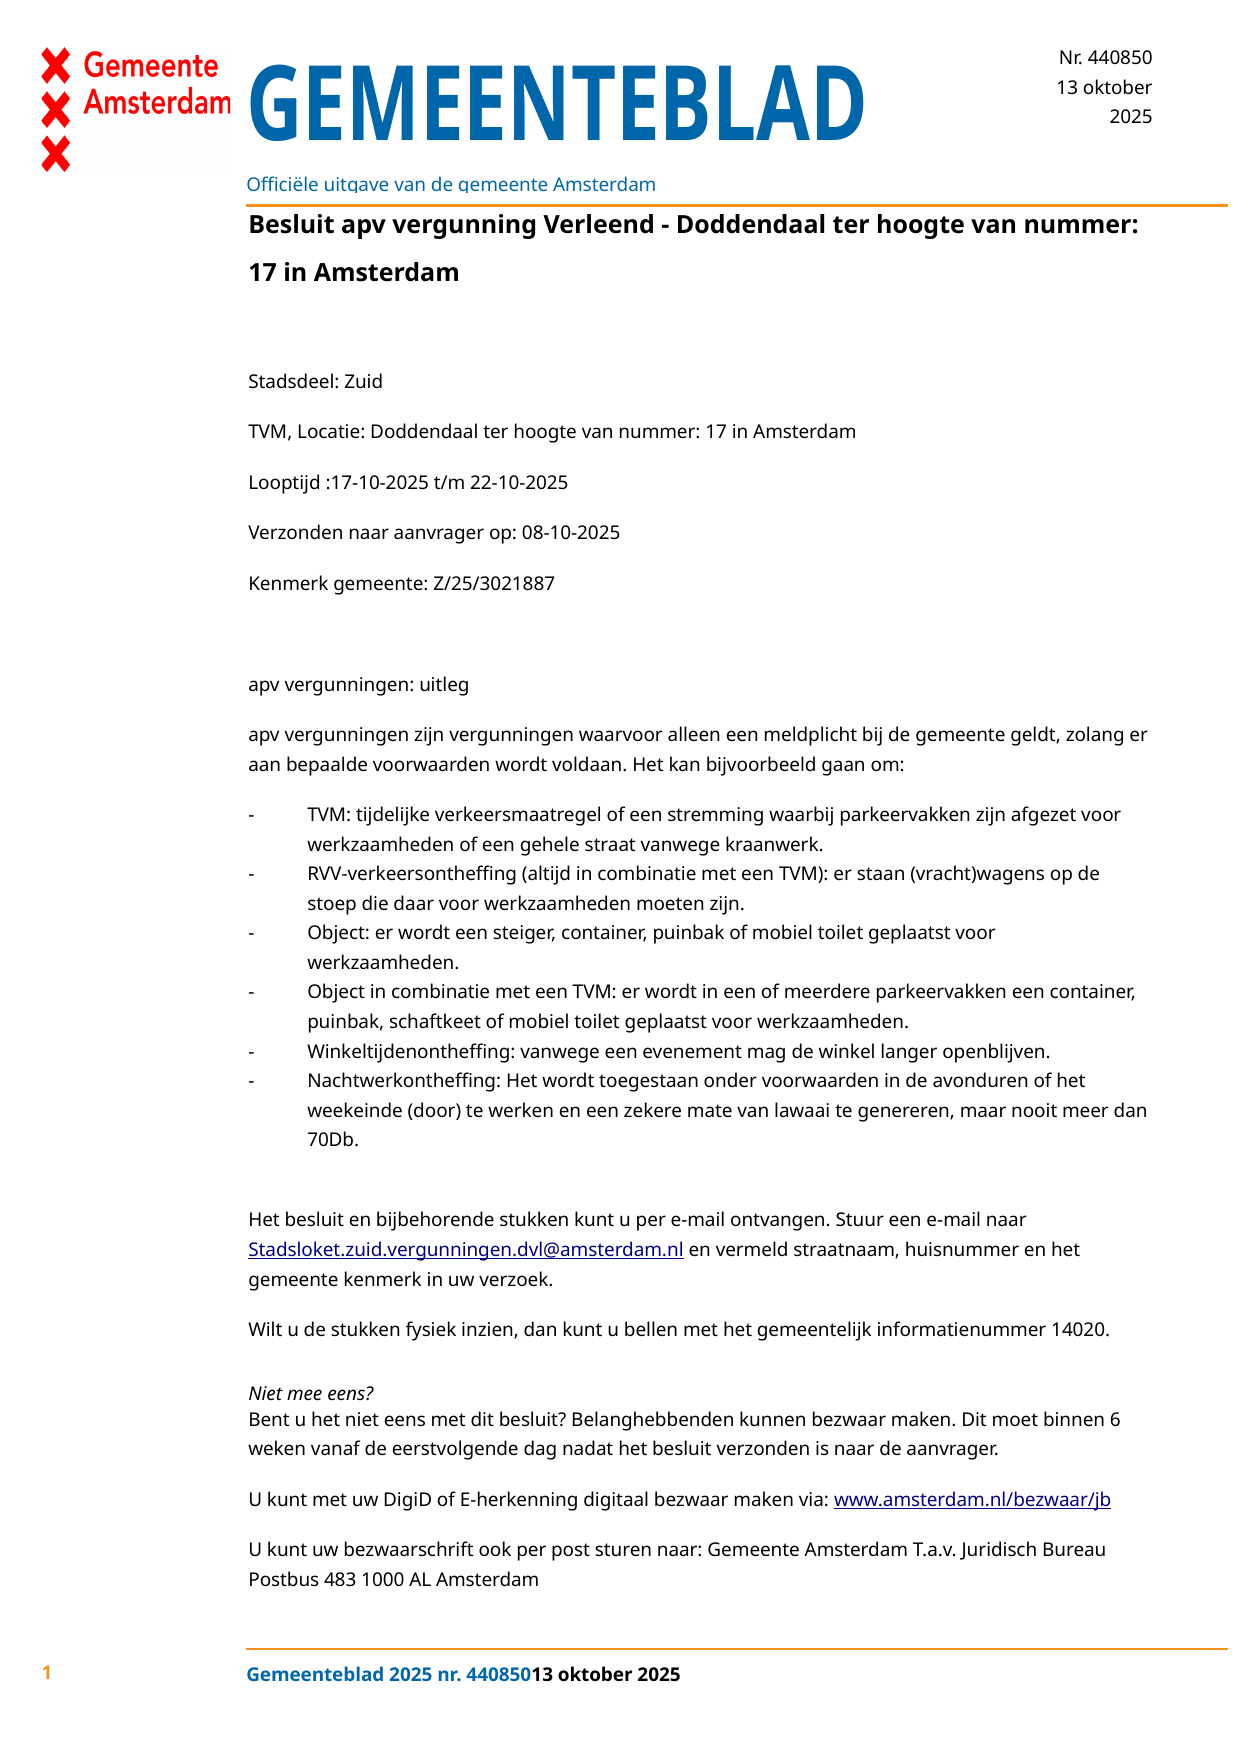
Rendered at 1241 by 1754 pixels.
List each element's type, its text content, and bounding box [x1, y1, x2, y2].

list Nachtwerkontheffing: Het wordt toegestaan onder voorwaarden in de avonduren of het weekeinde (door) te werken en een zekere mate van lawaai te genereren, maar nooit meer dan 70Db. [248, 1067, 1152, 1152]
text Verzonden naar aanvrager op: 08-10-2025 [248, 519, 1152, 545]
text Wilt u de stukken fysiek inzien, dan kunt u bellen met het gemeentelijk informatienummer 14020. [248, 1316, 1152, 1342]
list Object in combinatie met een TVM: er wordt in een of meerdere parkeervakken een container, puinbak, schaftkeet of mobiel toilet geplaatst voor werkzaamheden. [248, 979, 1152, 1034]
text Het besluit en bijbehorende stukken kunt u per e-mail ontvangen. Stuur een e-mail naar Stadsloket.zuid.vergunningen.dvl@amsterdam.nl en vermeld straatnaam, huisnummer en het gemeente kenmerk in uw verzoek. [248, 1207, 1152, 1292]
text Niet mee eens? [248, 1380, 1152, 1406]
text Besluit apv vergunning Verleend - Doddendaal ter hoogte van nummer: 17 in Amsterdam [248, 207, 1152, 288]
text Kenmerk gemeente: Z/25/3021887 [248, 570, 1152, 596]
list Winkeltijdenontheffing: vanwege een evenement mag de winkel langer openblijven. [248, 1038, 1152, 1064]
text TVM, Locatie: Doddendaal ter hoogte van nummer: 17 in Amsterdam [248, 419, 1152, 444]
text Looptijd :17-10-2025 t/m 22-10-2025 [248, 469, 1152, 495]
list RVV-verkeersontheffing (altijd in combinatie met een TVM): er staan (vracht)wagens op de stoep die daar voor werkzaamheden moeten zijn. [248, 860, 1152, 916]
text apv vergunningen zijn vergunningen waarvoor alleen een meldplicht bij de gemeente geldt, zolang er aan bepaalde voorwaarden wordt voldaan. Het kan bijvoorbeeld gaan om: [248, 721, 1152, 777]
text U kunt met uw DigiD of E-herkenning digitaal bezwaar maken via: www.amsterdam.nl/bezwaar/jb [248, 1486, 1152, 1512]
text Stadsdeel: Zuid [248, 368, 1152, 394]
text Bent u het niet eens met dit besluit? Belanghebbenden kunnen bezwaar maken. Dit moet binnen 6 weken vanaf de eerstvolgende dag nadat het besluit verzonden is naar de aanvrager. [248, 1406, 1152, 1461]
text U kunt uw bezwaarschrift ook per post sturen naar: Gemeente Amsterdam T.a.v. Juridisch Bureau Postbus 483 1000 AL Amsterdam [248, 1536, 1152, 1592]
list TVM: tijdelijke verkeersmaatregel of een stremming waarbij parkeervakken zijn afgezet voor werkzaamheden of een gehele straat vanwege kraanwerk. [248, 801, 1152, 857]
text apv vergunningen: uitleg [248, 671, 1152, 697]
list Object: er wordt een steiger, container, puinbak of mobiel toilet geplaatst voor werkzaamheden. [248, 919, 1152, 975]
picture [41, 47, 231, 172]
